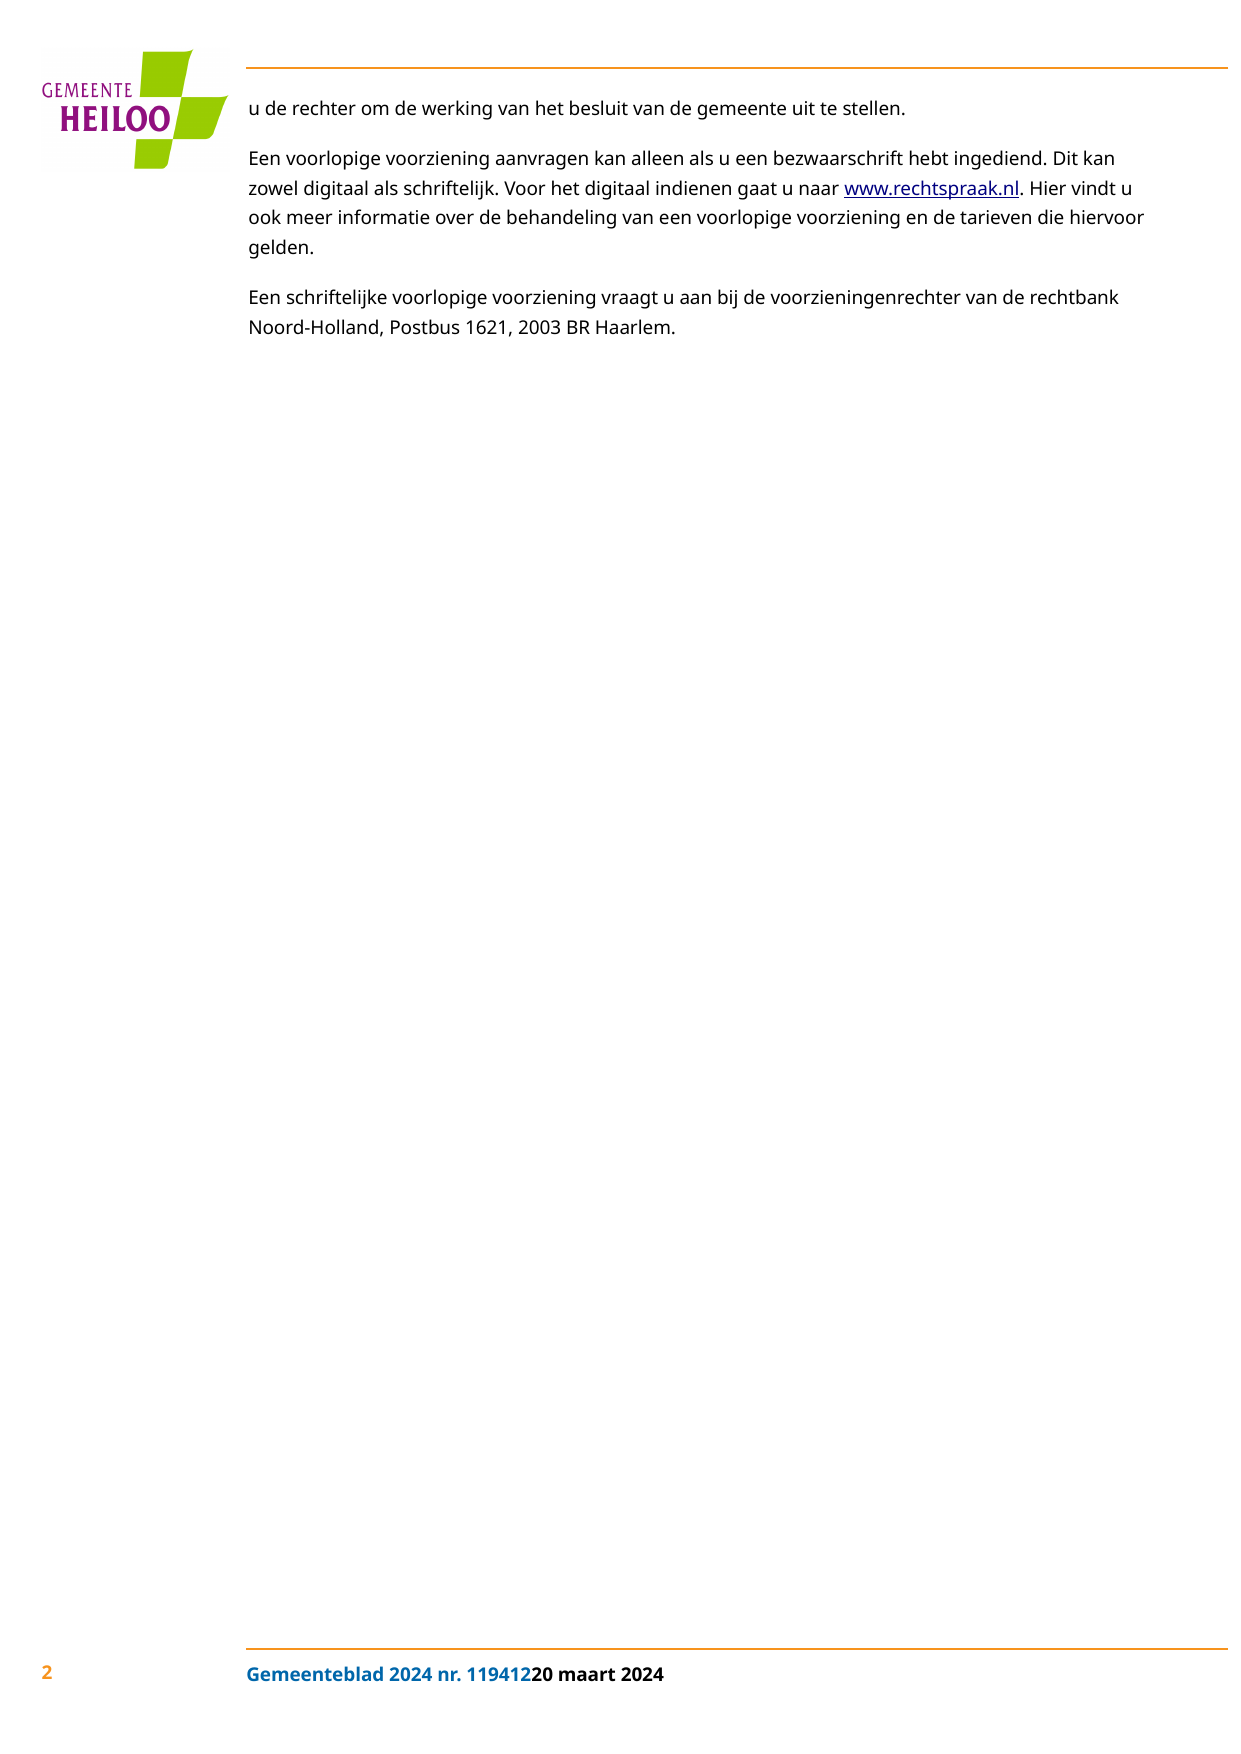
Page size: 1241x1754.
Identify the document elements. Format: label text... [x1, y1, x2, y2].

text Een voorlopige voorziening aanvragen kan alleen als u een bezwaarschrift hebt ingediend. Dit kan zowel digitaal als schriftelijk. Voor het digitaal indienen gaat u naar www.rechtspraak.nl. Hier vindt u ook meer informatie over de behandeling van een voorlopige voorziening en de tarieven die hiervoor gelden. [248, 145, 1152, 260]
text Een schriftelijke voorlopige voorziening vraagt u aan bij de voorzieningenrechter van de rechtbank Noord-Holland, Postbus 1621, 2003 BR Haarlem. [248, 284, 1152, 340]
picture [41, 47, 231, 172]
text u de rechter om de werking van het besluit van de gemeente uit te stellen. [248, 95, 1152, 121]
